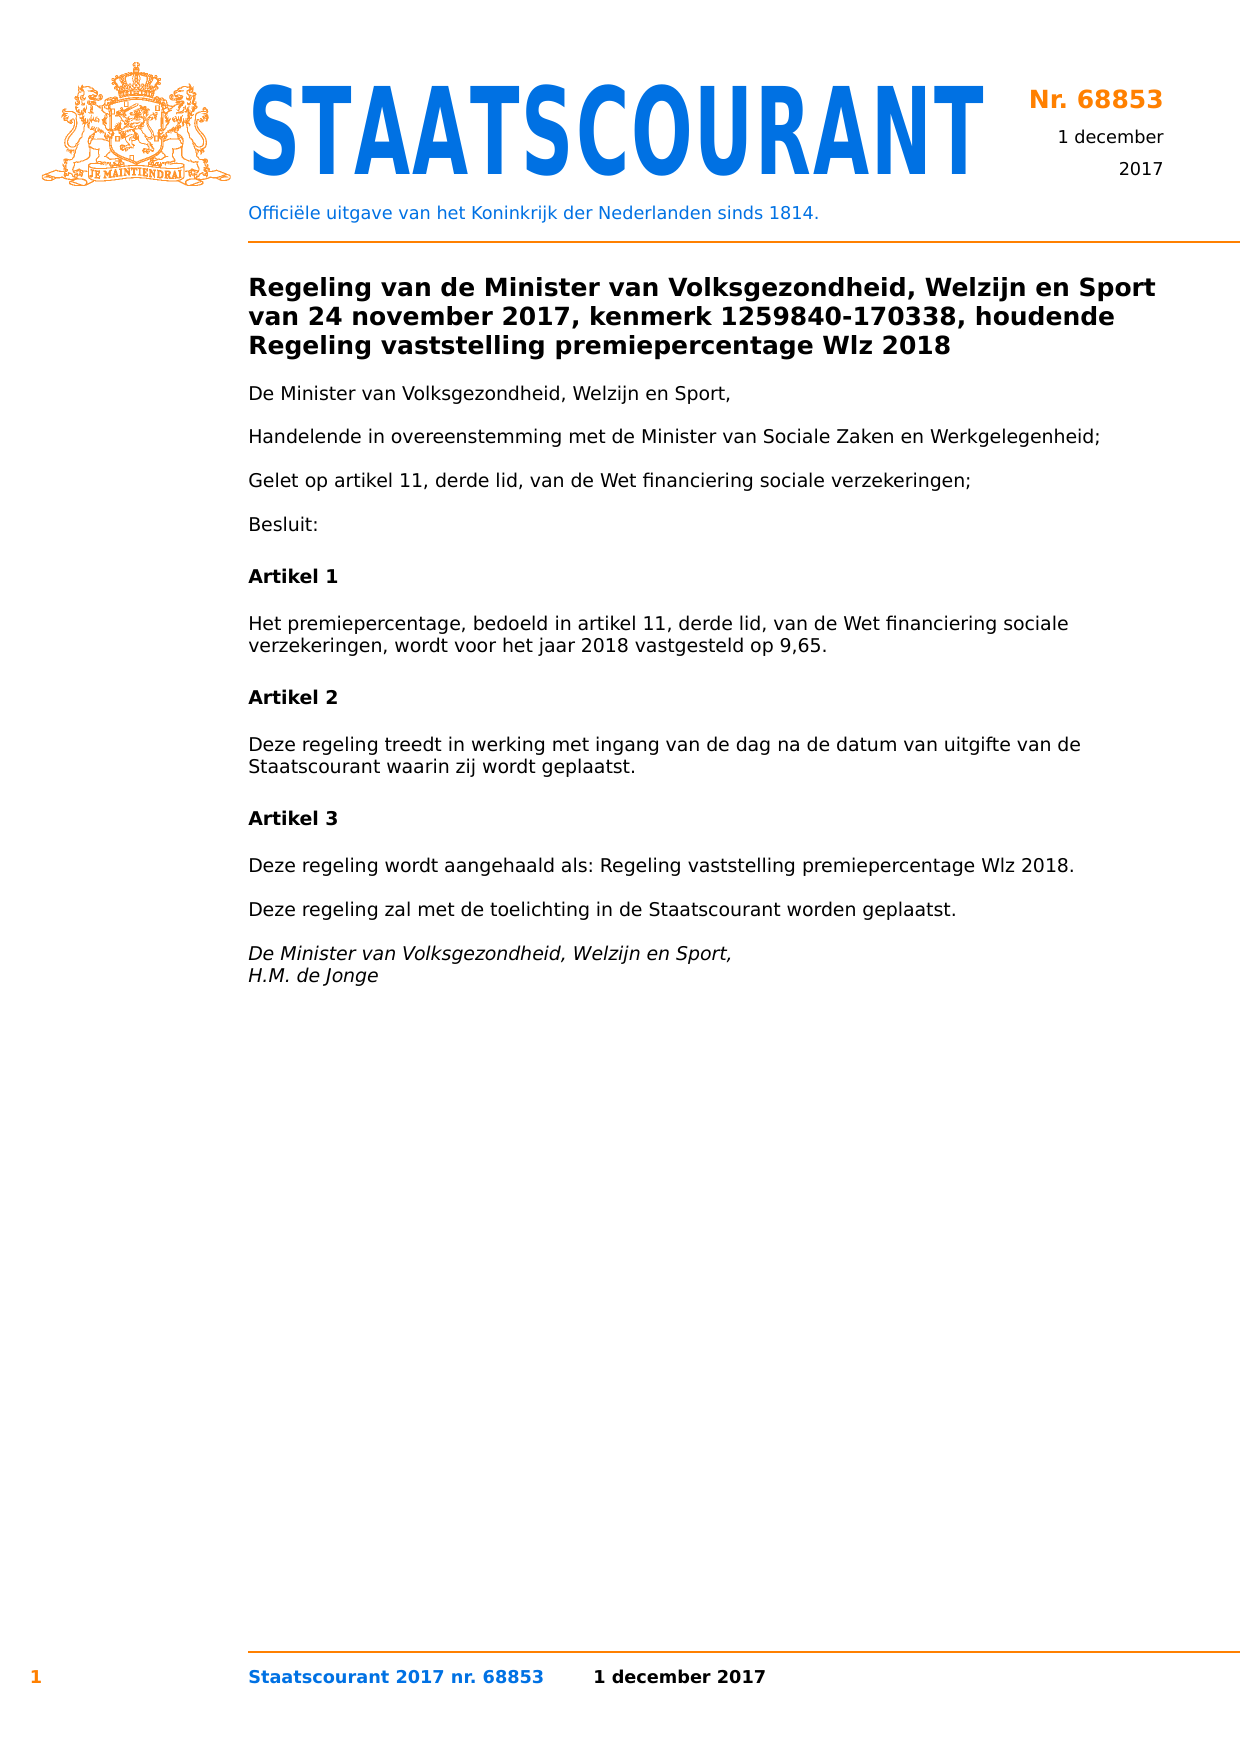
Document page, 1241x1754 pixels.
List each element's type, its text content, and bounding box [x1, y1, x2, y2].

subtitle Regeling van de Minister van Volksgezondheid, Welzijn en Sport van 24 november 2017, kenmerk 1259840-170338, houdende Regeling vaststelling premiepercentage Wlz 2018 [248, 273, 1163, 361]
table_header STAATSCOURANT [248, 62, 998, 203]
table_cell 1 december [998, 121, 1240, 153]
table_cell 2017 [998, 153, 1240, 203]
table_cell Officiële uitgave van het Koninkrijk der Nederlanden sinds 1814. [248, 203, 1240, 241]
subtitle Artikel 2 [248, 687, 1163, 709]
text Gelet op artikel 11, derde lid, van de Wet financiering sociale verzekeringen; [248, 470, 1163, 492]
text De Minister van Volksgezondheid, Welzijn en Sport, H.M. de Jonge [248, 942, 1163, 986]
text Deze regeling zal met de toelichting in de Staatscourant worden geplaatst. [248, 899, 1163, 921]
text Het premiepercentage, bedoeld in artikel 11, derde lid, van de Wet financiering sociale verzekeringen, wordt voor het jaar 2018 vastgesteld op 9,65. [248, 613, 1163, 657]
table_header [25, 62, 248, 241]
text Handelende in overeenstemming met de Minister van Sociale Zaken en Werkgelegenheid; [248, 426, 1163, 448]
subtitle Artikel 3 [248, 808, 1163, 830]
text Deze regeling wordt aangehaald als: Regeling vaststelling premiepercentage Wlz 2018. [248, 855, 1163, 877]
text Besluit: [248, 514, 1163, 536]
table_header Nr. 68853 [998, 62, 1240, 121]
picture [41, 62, 231, 186]
subtitle Artikel 1 [248, 566, 1163, 588]
text De Minister van Volksgezondheid, Welzijn en Sport, [248, 382, 1163, 404]
text Deze regeling treedt in werking met ingang van de dag na de datum van uitgifte van de Staatscourant waarin zij wordt geplaatst. [248, 734, 1163, 778]
